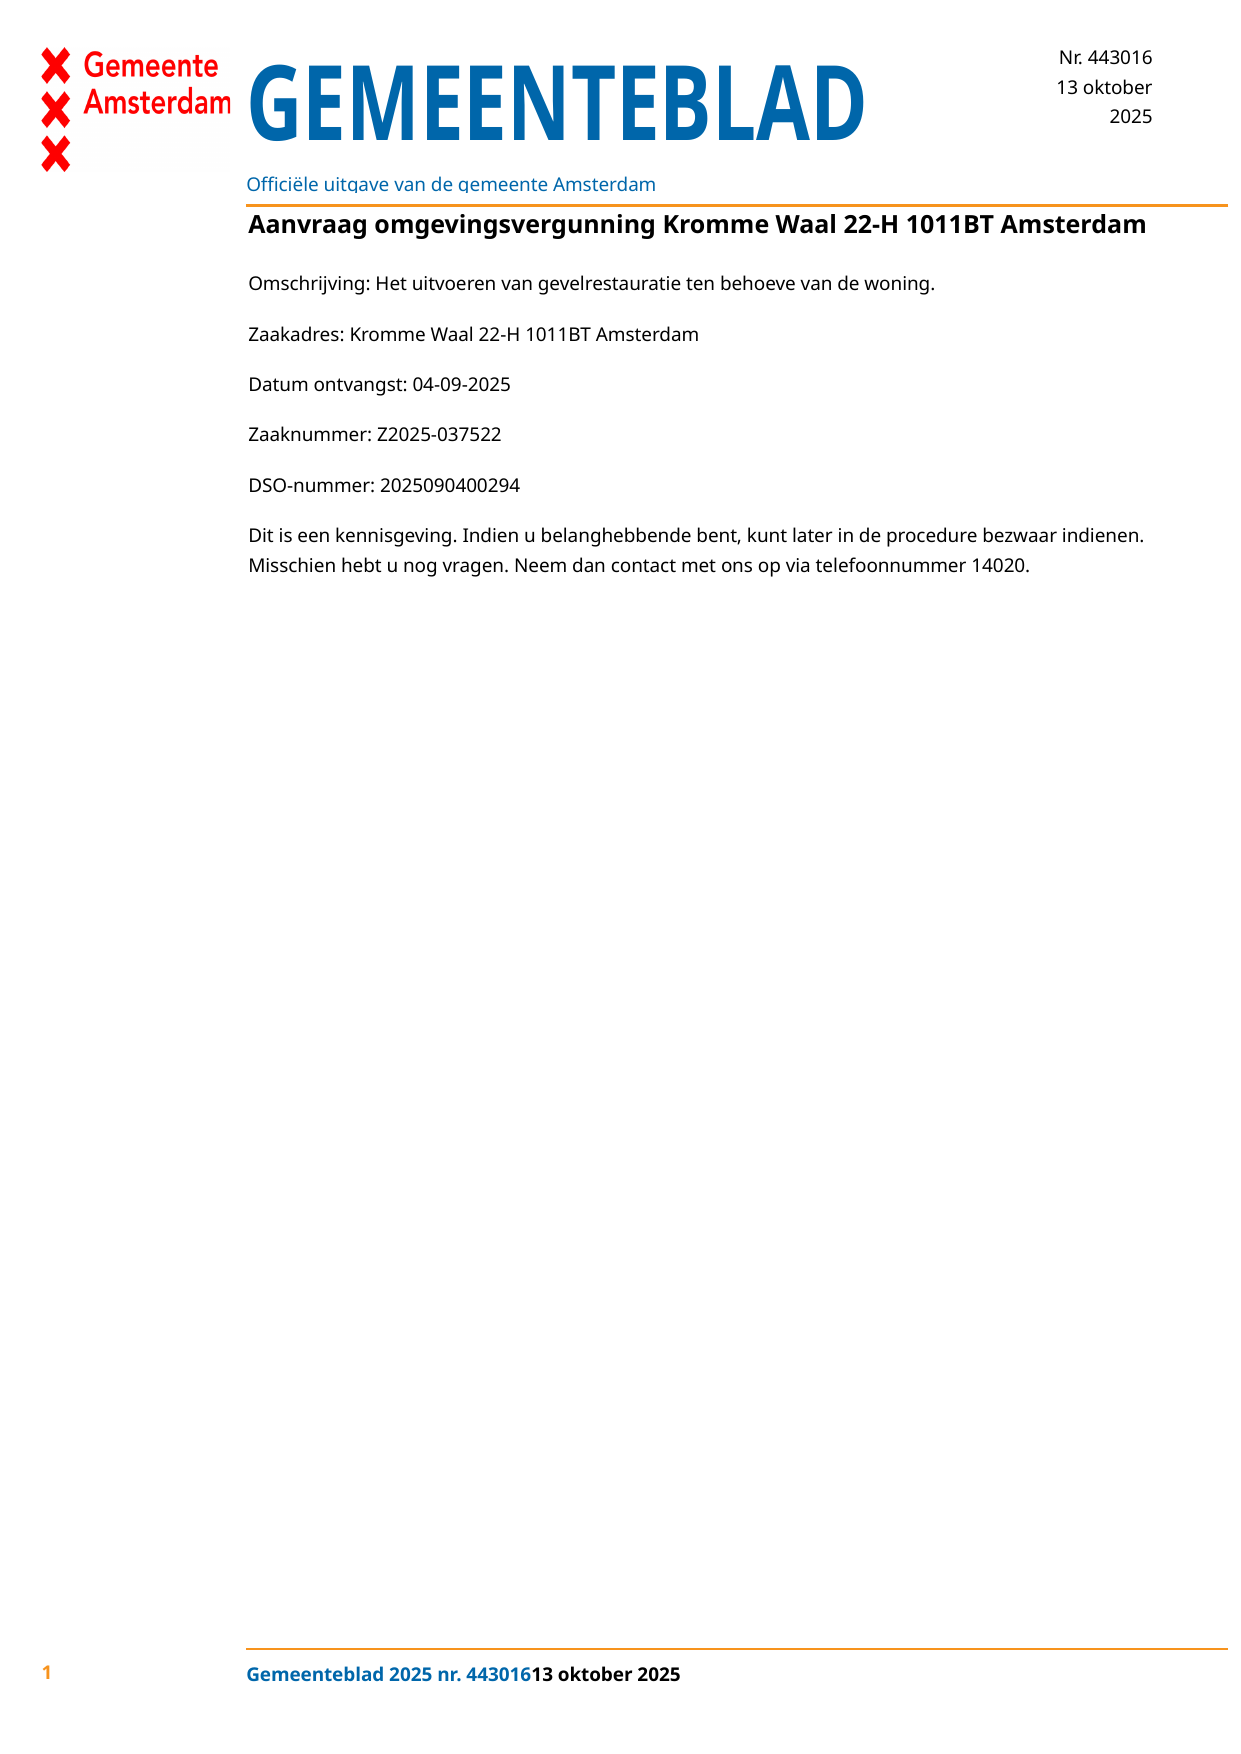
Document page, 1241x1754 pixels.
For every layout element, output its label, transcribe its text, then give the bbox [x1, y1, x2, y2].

text Zaakadres: Kromme Waal 22-H 1011BT Amsterdam [248, 321, 1152, 346]
text Omschrijving: Het uitvoeren van gevelrestauratie ten behoeve van de woning. [248, 270, 1152, 296]
text Zaaknummer: Z2025-037522 [248, 422, 1152, 447]
text Datum ontvangst: 04-09-2025 [248, 371, 1152, 397]
text Dit is een kennisgeving. Indien u belanghebbende bent, kunt later in de procedure bezwaar indienen. Misschien hebt u nog vragen. Neem dan contact met ons op via telefoonnummer 14020. [248, 522, 1152, 578]
text Aanvraag omgevingsvergunning Kromme Waal 22-H 1011BT Amsterdam [248, 207, 1152, 241]
picture [41, 47, 231, 172]
text DSO-nummer: 2025090400294 [248, 472, 1152, 498]
